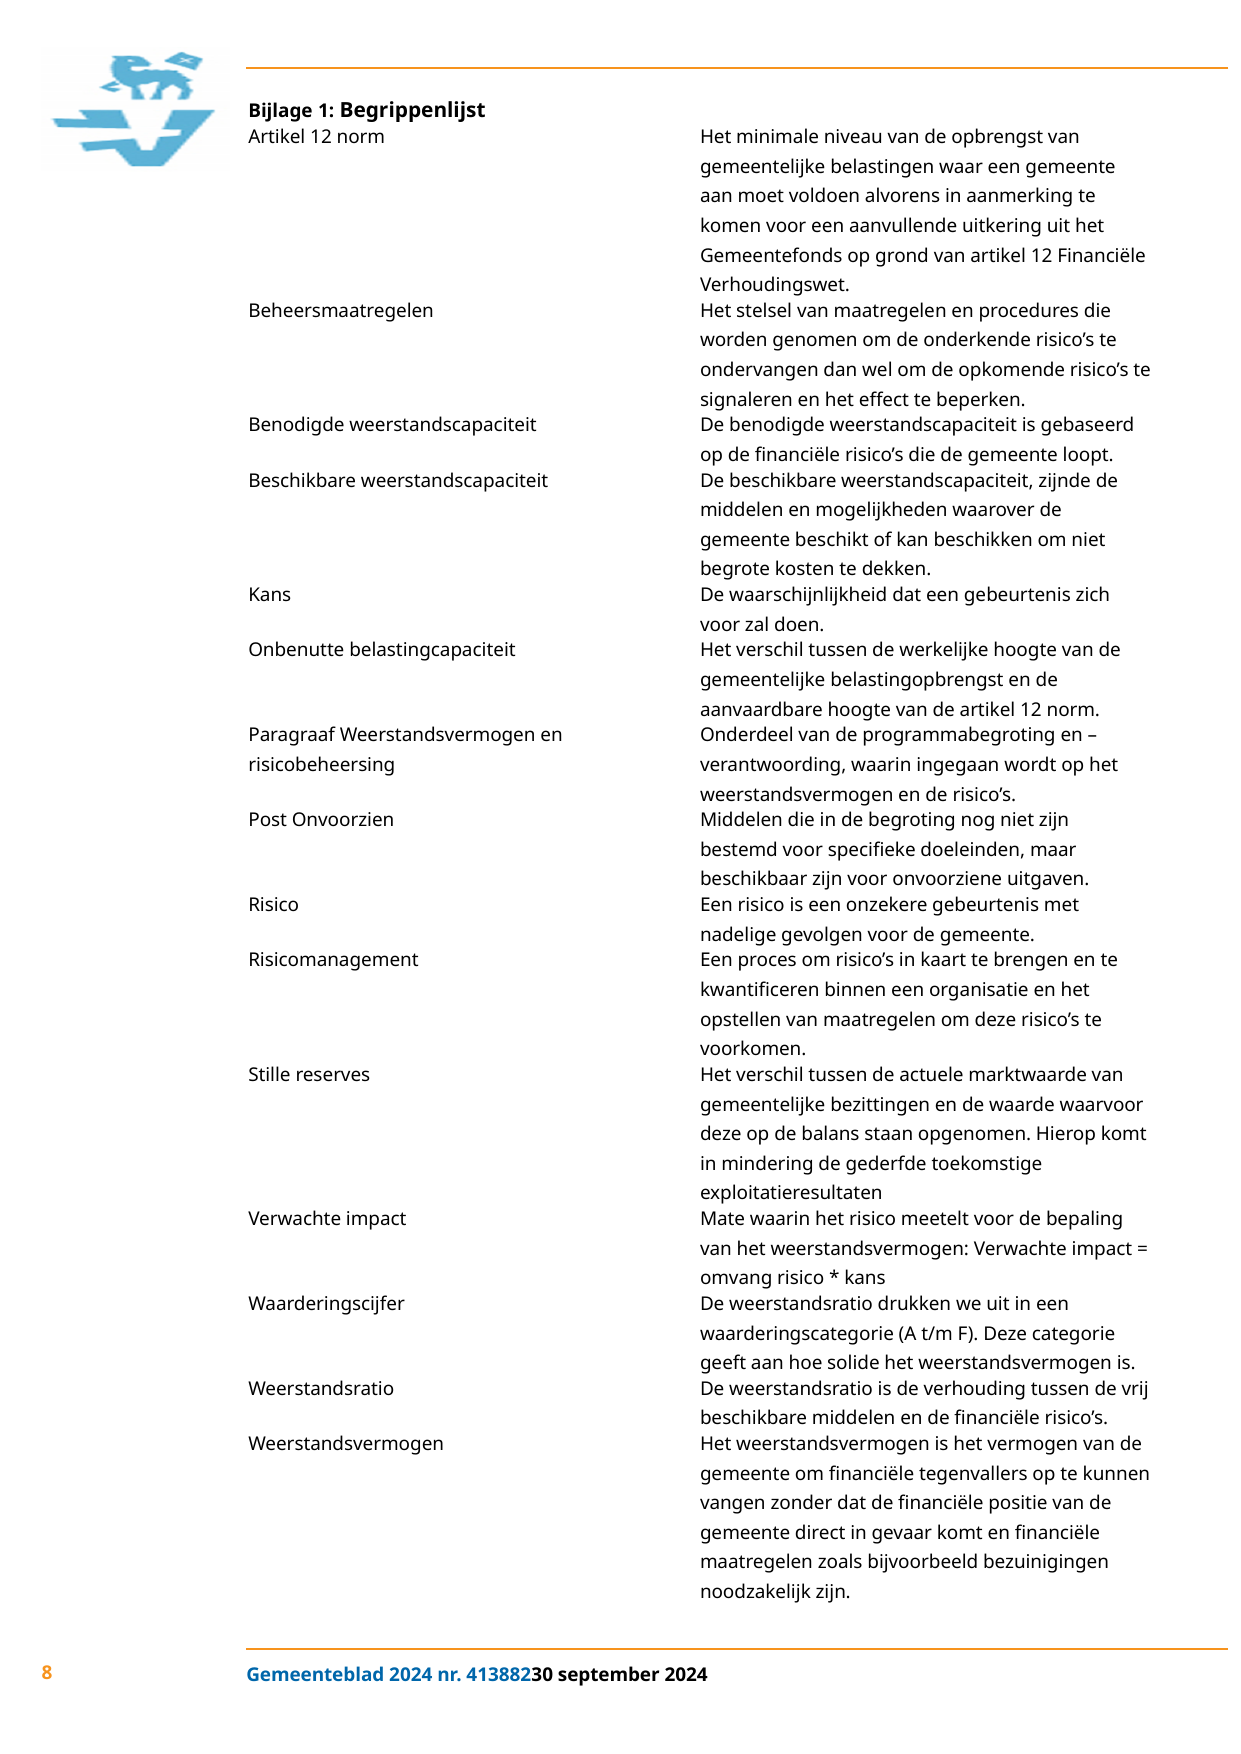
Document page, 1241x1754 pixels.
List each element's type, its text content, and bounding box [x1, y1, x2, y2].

table_cell De benodigde weerstandscapaciteit is gebaseerd op de financiële risico’s die de gemeente loopt. [700, 412, 1152, 467]
table_cell Onbenutte belastingcapaciteit [248, 637, 700, 722]
table_cell Beheersmaatregelen [248, 297, 700, 412]
table_cell Risico [248, 891, 700, 947]
table_cell Kans [248, 581, 700, 637]
table_cell De weerstandsratio is de verhouding tussen de vrij beschikbare middelen en de financiële risico’s. [700, 1375, 1152, 1430]
table_cell Risicomanagement [248, 947, 700, 1061]
table_cell Waarderingscijfer [248, 1290, 700, 1375]
table_cell Een proces om risico’s in kaart te brengen en te kwantificeren binnen een organisatie en het opstellen van maatregelen om deze risico’s te voorkomen. [700, 947, 1152, 1061]
table_cell De weerstandsratio drukken we uit in een waarderingscategorie (A t/m F). Deze categorie geeft aan hoe solide het weerstandsvermogen is. [700, 1290, 1152, 1375]
table_cell Een risico is een onzekere gebeurtenis met nadelige gevolgen voor de gemeente. [700, 891, 1152, 947]
table_cell Het verschil tussen de werkelijke hoogte van de gemeentelijke belastingopbrengst en de aanvaardbare hoogte van de artikel 12 norm. [700, 637, 1152, 722]
table_cell Post Onvoorzien [248, 806, 700, 891]
table_cell Het stelsel van maatregelen en procedures die worden genomen om de onderkende risico’s te ondervangen dan wel om de opkomende risico’s te signaleren en het effect te beperken. [700, 297, 1152, 412]
table_cell Het verschil tussen de actuele marktwaarde van gemeentelijke bezittingen en de waarde waarvoor deze op de balans staan opgenomen. Hierop komt in mindering de gederfde toekomstige exploitatieresultaten [700, 1061, 1152, 1205]
table_cell Stille reserves [248, 1061, 700, 1205]
table_cell De beschikbare weerstandscapaciteit, zijnde de middelen en mogelijkheden waarover de gemeente beschikt of kan beschikken om niet begrote kosten te dekken. [700, 467, 1152, 581]
table_cell Weerstandsratio [248, 1375, 700, 1430]
table_header Artikel 12 norm [248, 124, 700, 297]
table_header Het minimale niveau van de opbrengst van gemeentelijke belastingen waar een gemeente aan moet voldoen alvorens in aanmerking te komen voor een aanvullende uitkering uit het Gemeentefonds op grond van artikel 12 Financiële Verhoudingswet. [700, 124, 1152, 297]
table_cell Weerstandsvermogen [248, 1430, 700, 1604]
table_cell Verwachte impact [248, 1205, 700, 1290]
table_cell Het weerstandsvermogen is het vermogen van de gemeente om financiële tegenvallers op te kunnen vangen zonder dat de financiële positie van de gemeente direct in gevaar komt en financiële maatregelen zoals bijvoorbeeld bezuinigingen noodzakelijk zijn. [700, 1430, 1152, 1604]
table_cell Mate waarin het risico meetelt voor de bepaling van het weerstandsvermogen: Verwachte impact = omvang risico * kans [700, 1205, 1152, 1290]
table_cell Paragraaf Weerstandsvermogen en risicobeheersing [248, 722, 700, 806]
text Bijlage 1: Begrippenlijst [248, 95, 1152, 123]
table_cell Middelen die in de begroting nog niet zijn bestemd voor specifieke doeleinden, maar beschikbaar zijn voor onvoorziene uitgaven. [700, 806, 1152, 891]
table_cell Onderdeel van de programmabegroting en –verantwoording, waarin ingegaan wordt op het weerstandsvermogen en de risico’s. [700, 722, 1152, 806]
table_cell De waarschijnlijkheid dat een gebeurtenis zich voor zal doen. [700, 581, 1152, 637]
table_cell Benodigde weerstandscapaciteit [248, 412, 700, 467]
picture [41, 47, 231, 172]
table_cell Beschikbare weerstandscapaciteit [248, 467, 700, 581]
